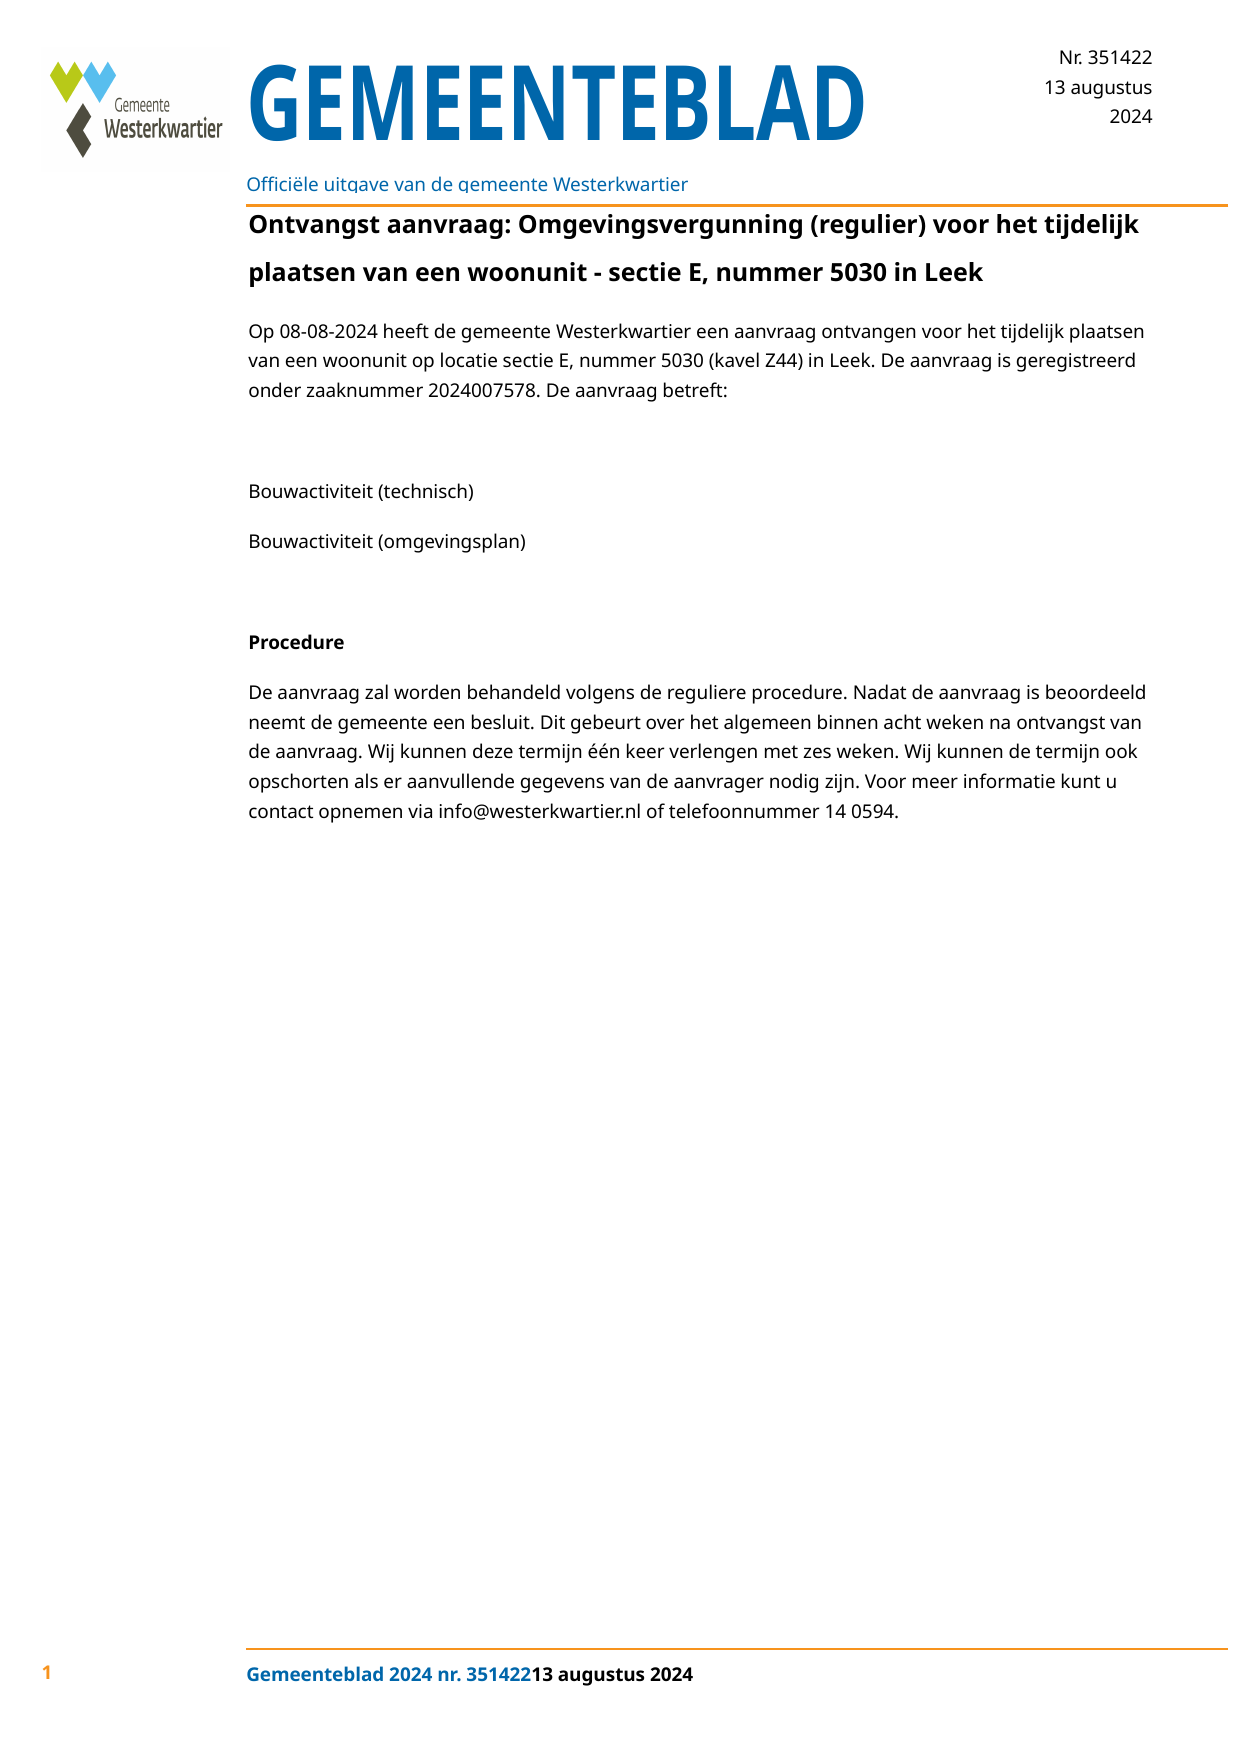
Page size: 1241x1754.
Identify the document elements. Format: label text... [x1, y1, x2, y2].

text Procedure [248, 629, 1152, 655]
text Op 08-08-2024 heeft de gemeente Westerkwartier een aanvraag ontvangen voor het tijdelijk plaatsen van een woonunit op locatie sectie E, nummer 5030 (kavel Z44) in Leek. De aanvraag is geregistreerd onder zaaknummer 2024007578. De aanvraag betreft: [248, 318, 1152, 403]
text Bouwactiviteit (technisch) [248, 478, 1152, 504]
picture [41, 47, 231, 172]
text De aanvraag zal worden behandeld volgens de reguliere procedure. Nadat de aanvraag is beoordeeld neemt de gemeente een besluit. Dit gebeurt over het algemeen binnen acht weken na ontvangst van de aanvraag. Wij kunnen deze termijn één keer verlengen met zes weken. Wij kunnen de termijn ook opschorten als er aanvullende gegevens van de aanvrager nodig zijn. Voor meer informatie kunt u contact opnemen via info@westerkwartier.nl of telefoonnummer 14 0594. [248, 679, 1152, 824]
text Ontvangst aanvraag: Omgevingsvergunning (regulier) voor het tijdelijk plaatsen van een woonunit - sectie E, nummer 5030 in Leek [248, 207, 1152, 288]
text Bouwactiviteit (omgevingsplan) [248, 528, 1152, 554]
